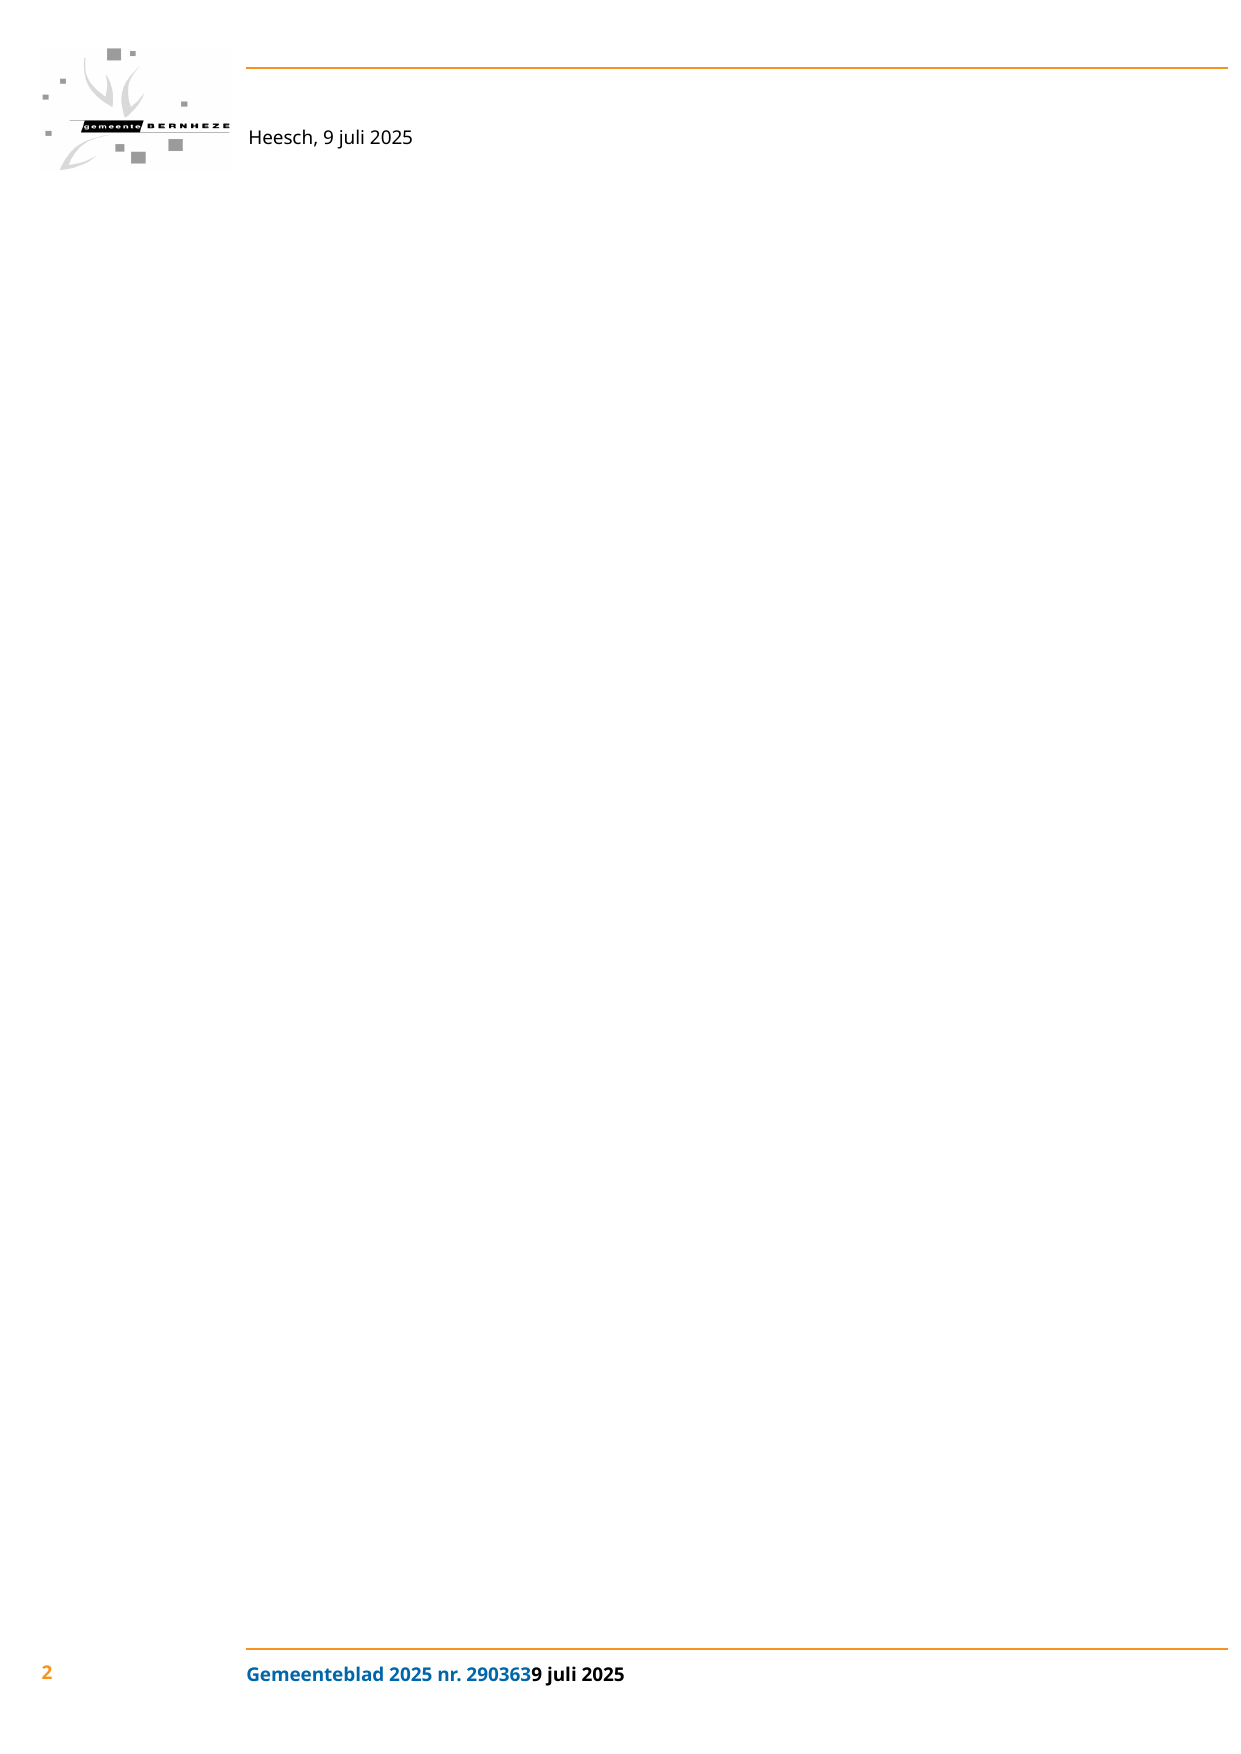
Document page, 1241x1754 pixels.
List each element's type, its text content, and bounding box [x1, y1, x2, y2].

text Heesch, 9 juli 2025 [248, 124, 1152, 150]
picture [41, 47, 231, 172]
